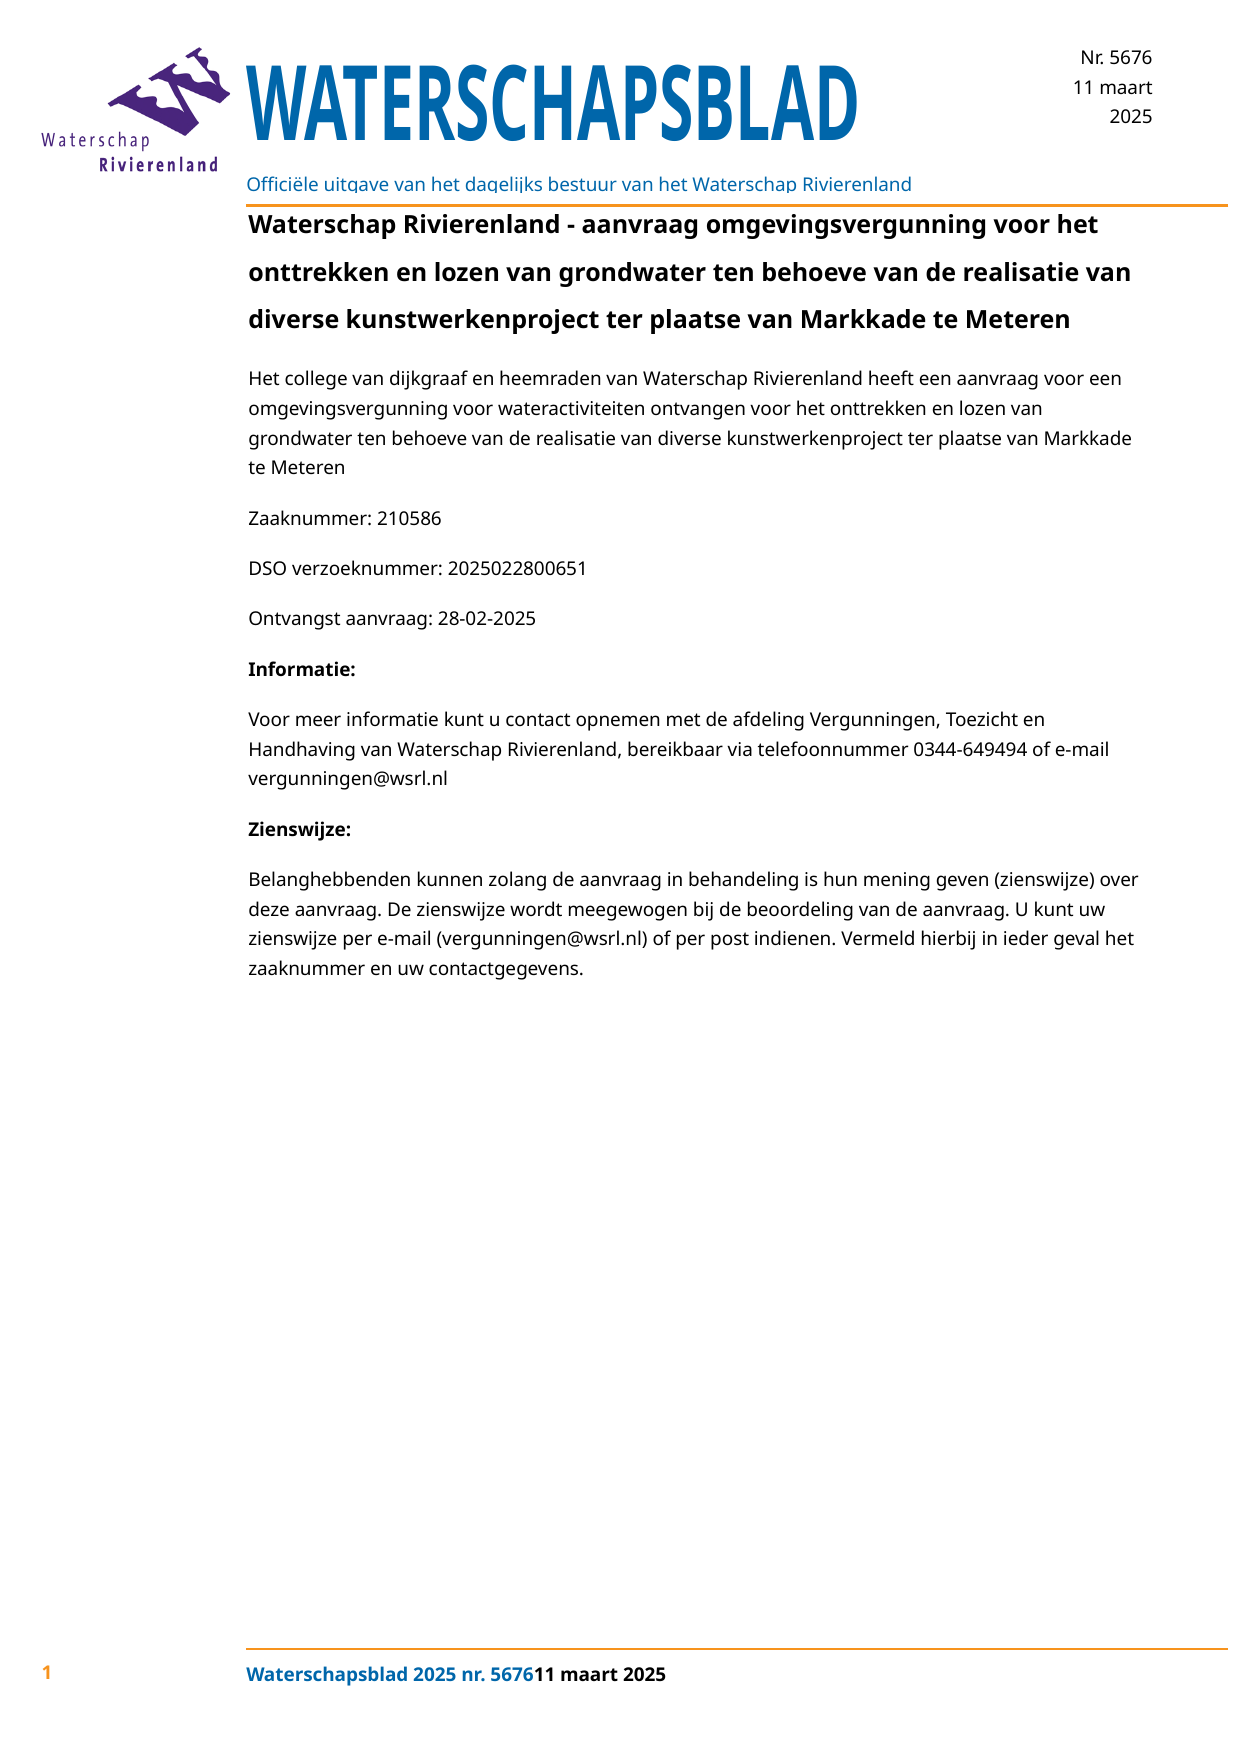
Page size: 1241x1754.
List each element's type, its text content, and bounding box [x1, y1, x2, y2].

text Het college van dijkgraaf en heemraden van Waterschap Rivierenland heeft een aanvraag voor een omgevingsvergunning voor wateractiviteiten ontvangen voor het onttrekken en lozen van grondwater ten behoeve van de realisatie van diverse kunstwerkenproject ter plaatse van Markkade te Meteren [248, 366, 1152, 480]
text Belanghebbenden kunnen zolang de aanvraag in behandeling is hun mening geven (zienswijze) over deze aanvraag. De zienswijze wordt meegewogen bij de beoordeling van de aanvraag. U kunt uw zienswijze per e-mail (vergunningen@wsrl.nl) of per post indienen. Vermeld hierbij in ieder geval het zaaknummer en uw contactgegevens. [248, 866, 1152, 981]
text Voor meer informatie kunt u contact opnemen met de afdeling Vergunningen, Toezicht en Handhaving van Waterschap Rivierenland, bereikbaar via telefoonnummer 0344-649494 of e-mail vergunningen@wsrl.nl [248, 706, 1152, 791]
picture [41, 47, 231, 172]
text DSO verzoeknummer: 2025022800651 [248, 555, 1152, 581]
text Ontvangst aanvraag: 28-02-2025 [248, 606, 1152, 631]
text Zienswijze: [248, 816, 1152, 842]
text Informatie: [248, 656, 1152, 682]
text Zaaknummer: 210586 [248, 505, 1152, 530]
text Waterschap Rivierenland - aanvraag omgevingsvergunning voor het onttrekken en lozen van grondwater ten behoeve van de realisatie van diverse kunstwerkenproject ter plaatse van Markkade te Meteren [248, 207, 1152, 336]
